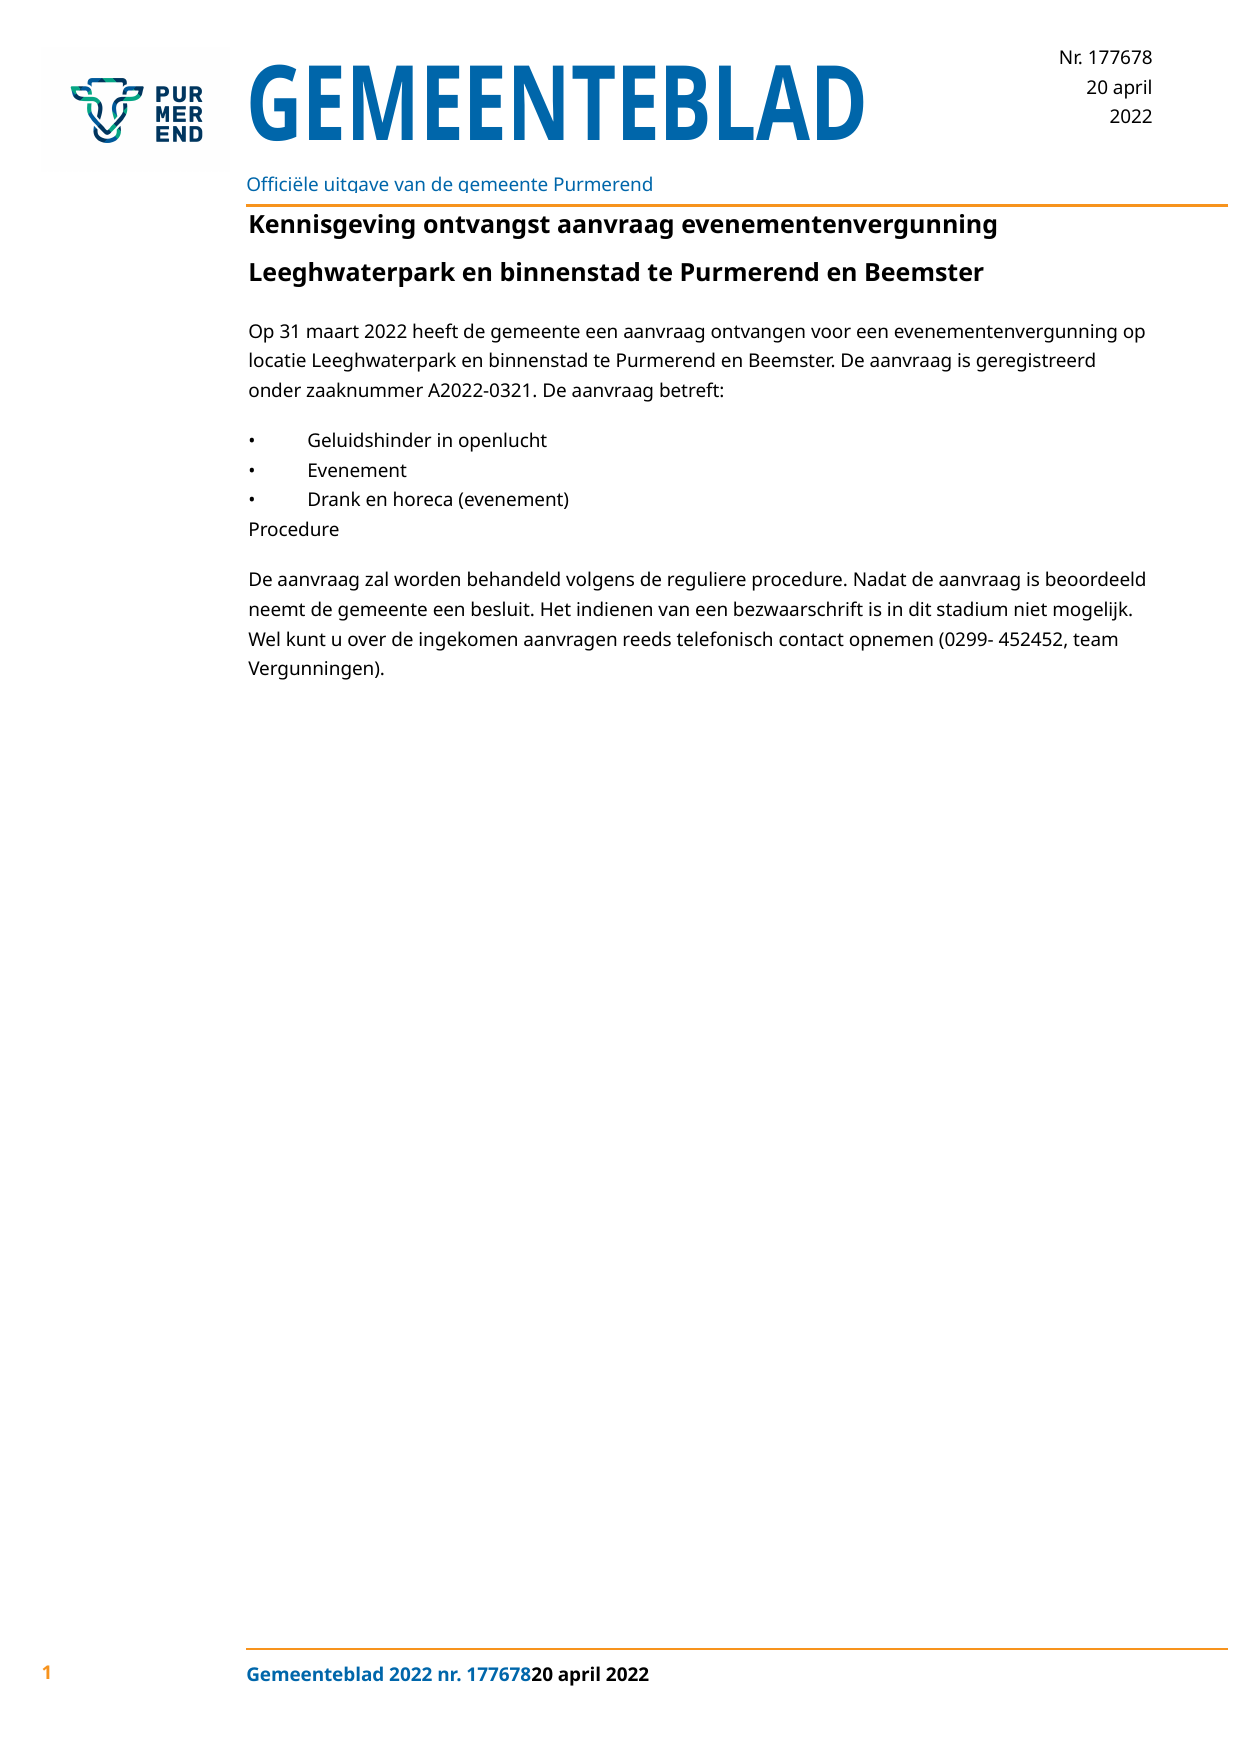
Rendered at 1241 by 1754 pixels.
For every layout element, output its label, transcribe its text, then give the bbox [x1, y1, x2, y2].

list Geluidshinder in openlucht [248, 427, 1152, 453]
text De aanvraag zal worden behandeld volgens de reguliere procedure. Nadat de aanvraag is beoordeeld neemt de gemeente een besluit. Het indienen van een bezwaarschrift is in dit stadium niet mogelijk. Wel kunt u over de ingekomen aanvragen reeds telefonisch contact opnemen (0299- 452452, team Vergunningen). [248, 567, 1152, 681]
list Evenement [248, 457, 1152, 483]
picture [41, 47, 231, 172]
text Op 31 maart 2022 heeft de gemeente een aanvraag ontvangen voor een evenementenvergunning op locatie Leeghwaterpark en binnenstad te Purmerend en Beemster. De aanvraag is geregistreerd onder zaaknummer A2022-0321. De aanvraag betreft: [248, 318, 1152, 403]
text Procedure [248, 516, 1152, 542]
list Drank en horeca (evenement) [248, 487, 1152, 512]
text Kennisgeving ontvangst aanvraag evenementenvergunning Leeghwaterpark en binnenstad te Purmerend en Beemster [248, 207, 1152, 288]
